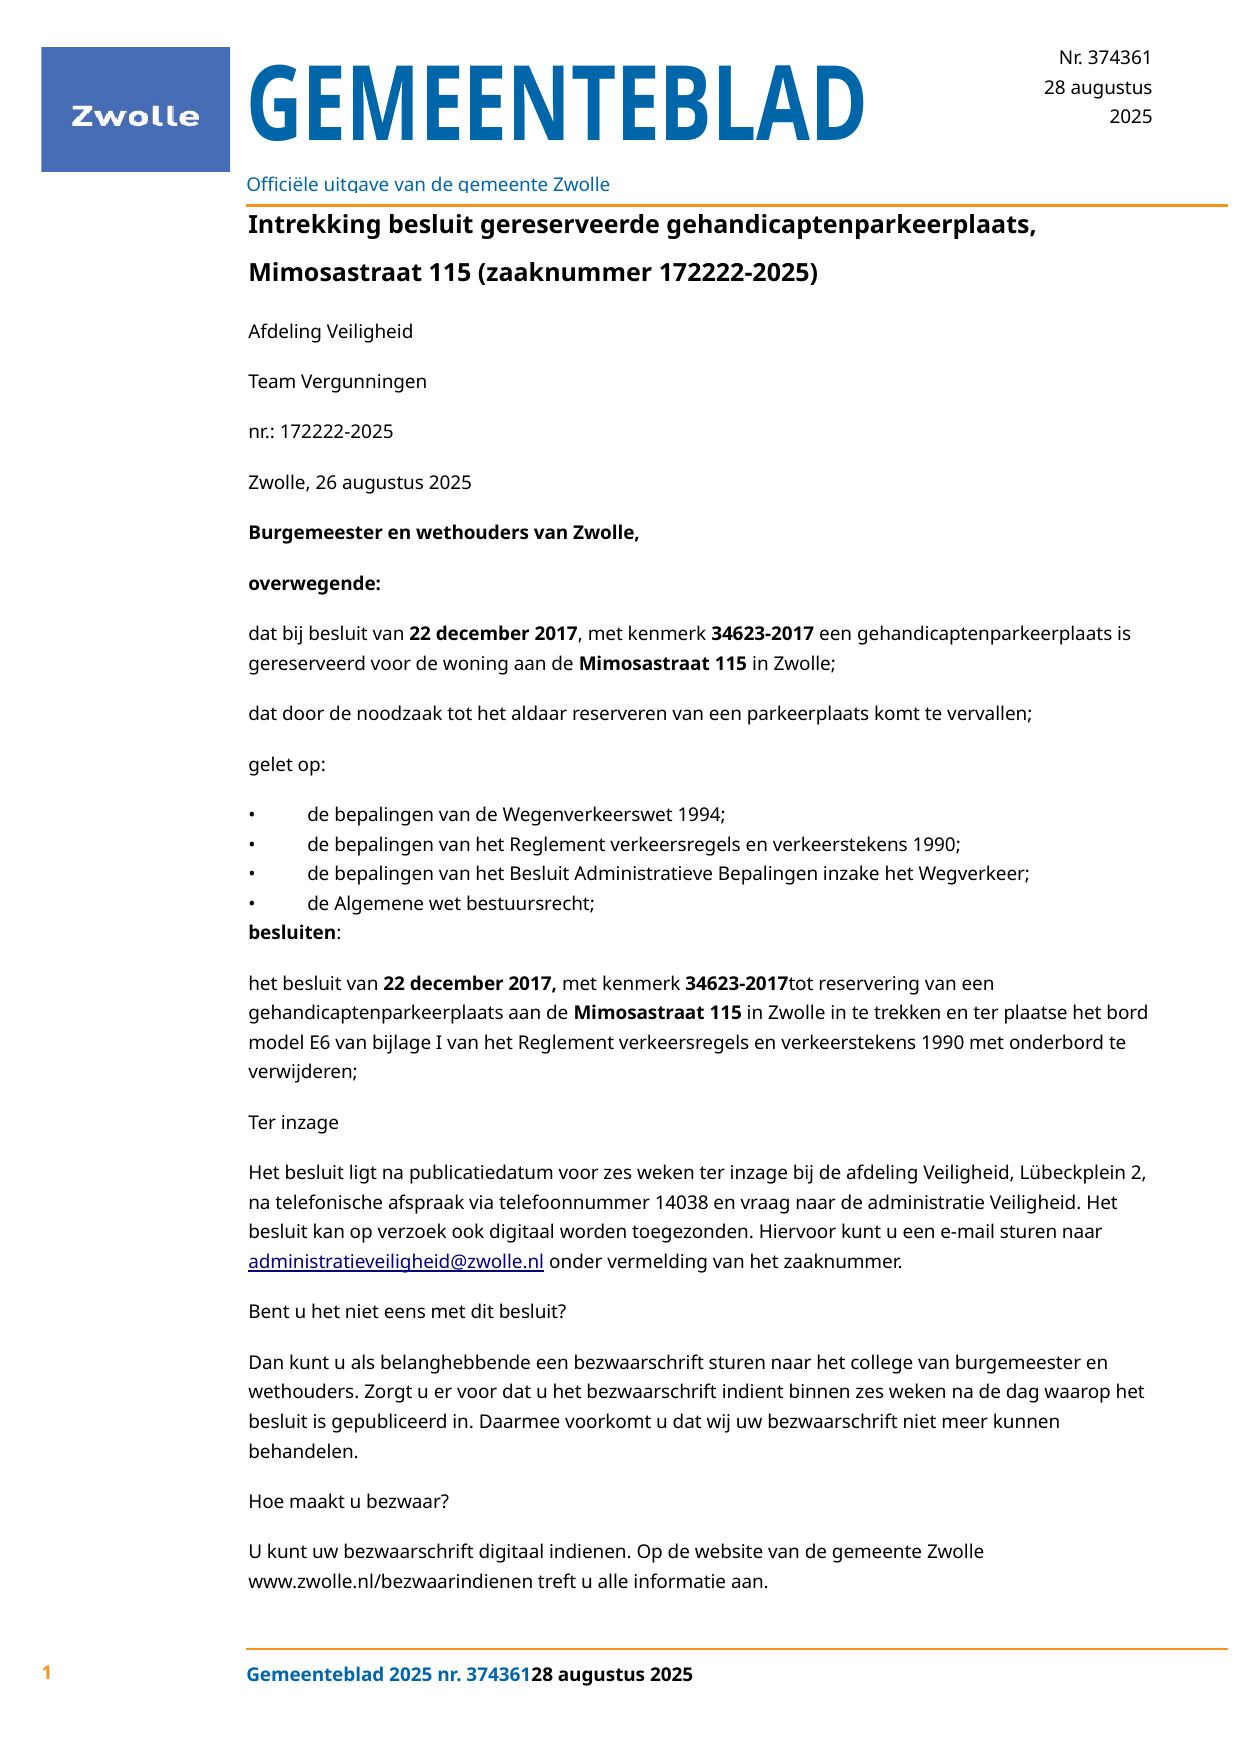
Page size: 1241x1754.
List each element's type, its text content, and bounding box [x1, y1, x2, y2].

list de bepalingen van het Reglement verkeersregels en verkeerstekens 1990; [248, 831, 1152, 857]
text Ter inzage [248, 1109, 1152, 1135]
text nr.: 172222-2025 [248, 419, 1152, 444]
list de bepalingen van het Besluit Administratieve Bepalingen inzake het Wegverkeer; [248, 860, 1152, 886]
text U kunt uw bezwaarschrift digitaal indienen. Op de website van de gemeente Zwolle www.zwolle.nl/bezwaarindienen treft u alle informatie aan. [248, 1539, 1152, 1594]
text besluiten: [248, 919, 1152, 945]
list de bepalingen van de Wegenverkeerswet 1994; [248, 801, 1152, 827]
text Dan kunt u als belanghebbende een bezwaarschrift sturen naar het college van burgemeester en wethouders. Zorgt u er voor dat u het bezwaarschrift indient binnen zes weken na de dag waarop het besluit is gepubliceerd in. Daarmee voorkomt u dat wij uw bezwaarschrift niet meer kunnen behandelen. [248, 1349, 1152, 1464]
picture [41, 47, 231, 172]
text Bent u het niet eens met dit besluit? [248, 1299, 1152, 1324]
text Afdeling Veiligheid [248, 318, 1152, 344]
list de Algemene wet bestuursrecht; [248, 890, 1152, 916]
text Het besluit ligt na publicatiedatum voor zes weken ter inzage bij de afdeling Veiligheid, Lübeckplein 2, na telefonische afspraak via telefoonnummer 14038 en vraag naar de administratie Veiligheid. Het besluit kan op verzoek ook digitaal worden toegezonden. Hiervoor kunt u een e-mail sturen naar administratieveiligheid@zwolle.nl onder vermelding van het zaaknummer. [248, 1159, 1152, 1274]
text Zwolle, 26 augustus 2025 [248, 469, 1152, 495]
text Intrekking besluit gereserveerde gehandicaptenparkeerplaats, Mimosastraat 115 (zaaknummer 172222-2025) [248, 207, 1152, 288]
text het besluit van 22 december 2017, met kenmerk 34623-2017tot reservering van een gehandicaptenparkeerplaats aan de Mimosastraat 115 in Zwolle in te trekken en ter plaatse het bord model E6 van bijlage I van het Reglement verkeersregels en verkeerstekens 1990 met onderbord te verwijderen; [248, 970, 1152, 1084]
text dat bij besluit van 22 december 2017, met kenmerk 34623-2017 een gehandicaptenparkeerplaats is gereserveerd voor de woning aan de Mimosastraat 115 in Zwolle; [248, 620, 1152, 676]
text gelet op: [248, 751, 1152, 777]
text Hoe maakt u bezwaar? [248, 1488, 1152, 1514]
text dat door de noodzaak tot het aldaar reserveren van een parkeerplaats komt te vervallen; [248, 700, 1152, 726]
text Team Vergunningen [248, 368, 1152, 394]
text Burgemeester en wethouders van Zwolle, [248, 519, 1152, 545]
text overwegende: [248, 570, 1152, 596]
